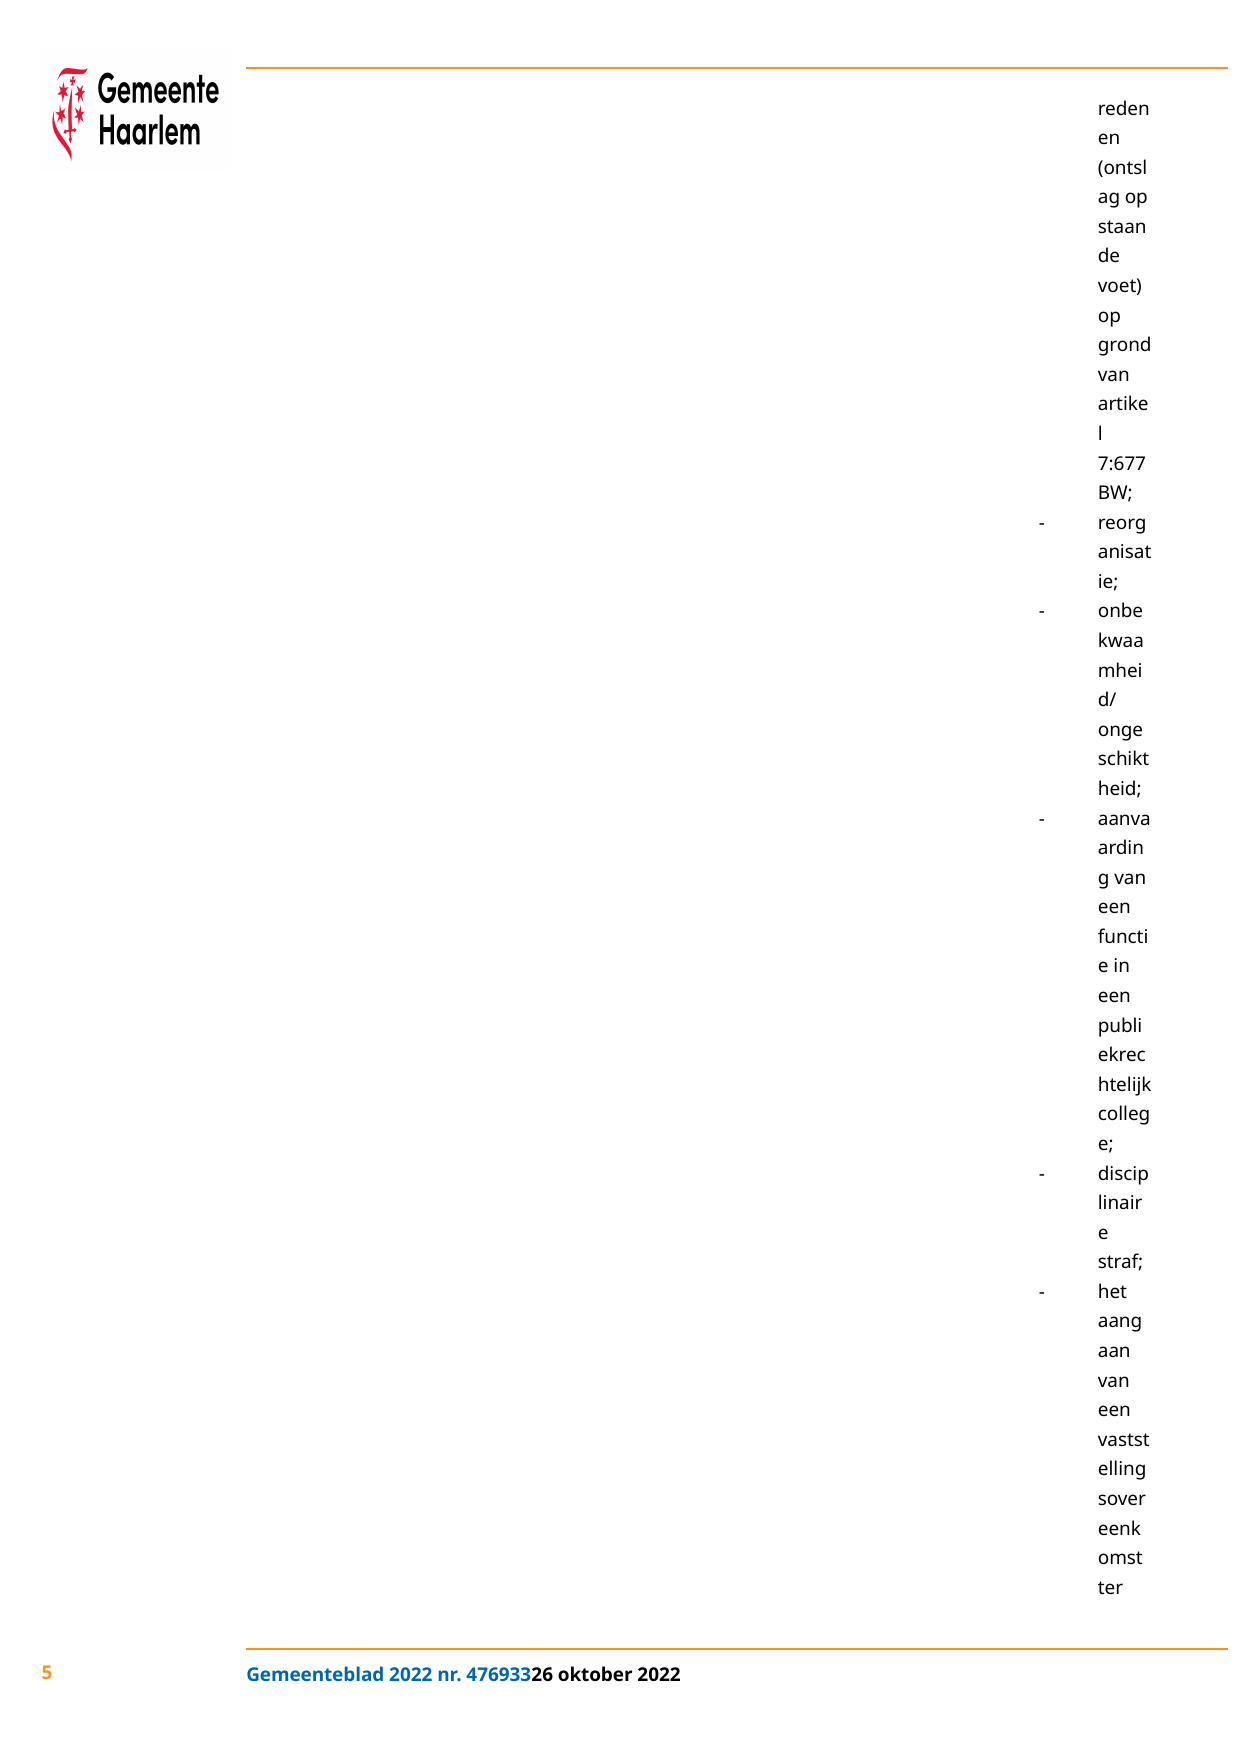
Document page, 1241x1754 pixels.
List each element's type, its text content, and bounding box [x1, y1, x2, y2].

table_cell [587, 95, 813, 1600]
picture [41, 47, 231, 172]
table_cell [361, 95, 587, 1600]
table_cell redenen (ontslag op staande voet) op grond van artikel 7:677 BW; reorganisatie; onbekwaamheid/ongeschiktheid; aanvaarding van een functie in een publiekrechtelijk college; disciplinaire straf; het aangaan van een vaststellingsovereenkomst ter [1039, 95, 1152, 1600]
table_cell [926, 95, 1038, 1600]
table_cell [248, 95, 361, 1600]
table_cell [813, 95, 926, 1600]
